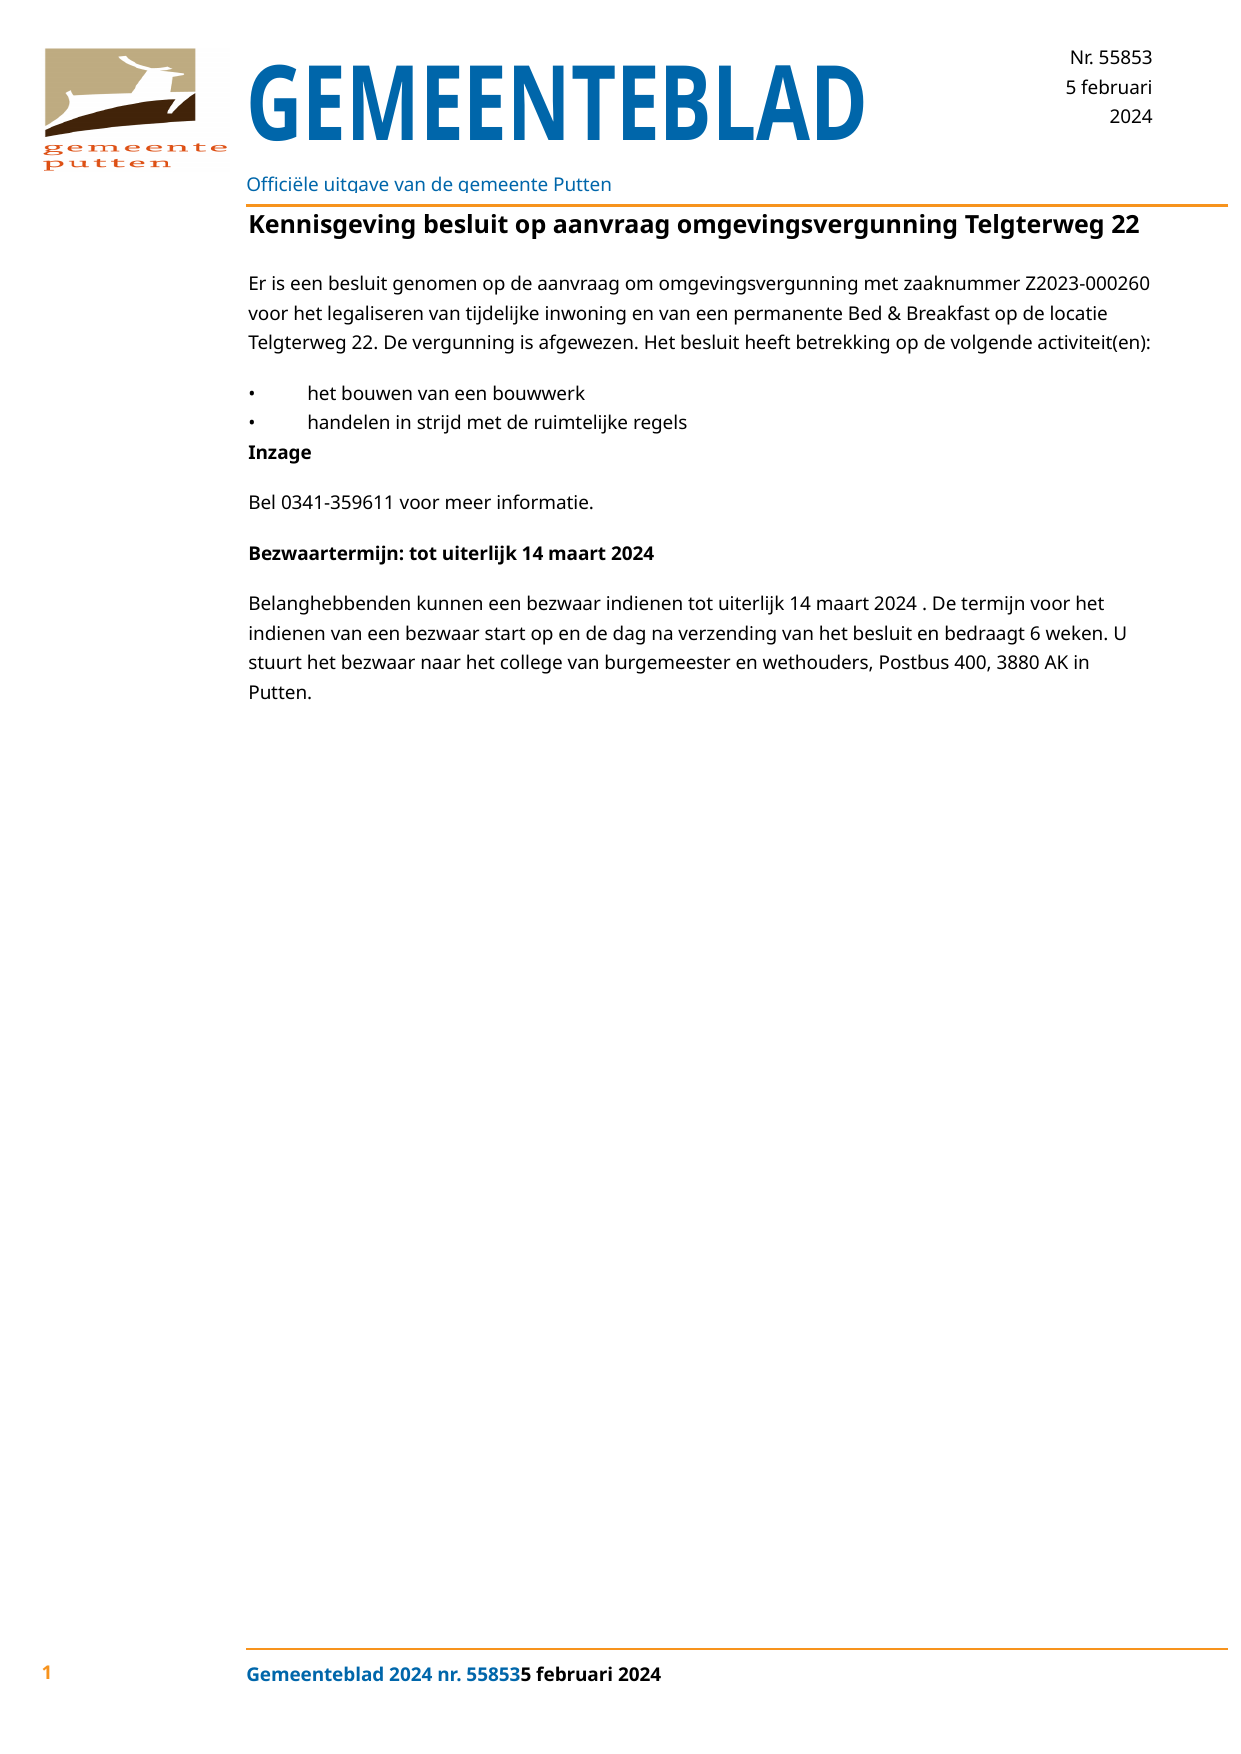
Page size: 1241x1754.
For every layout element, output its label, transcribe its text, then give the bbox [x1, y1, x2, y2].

text Bel 0341-359611 voor meer informatie. [248, 489, 1152, 515]
text Kennisgeving besluit op aanvraag omgevingsvergunning Telgterweg 22 [248, 207, 1152, 241]
text Bezwaartermijn: tot uiterlijk 14 maart 2024 [248, 540, 1152, 566]
text Inzage [248, 439, 1152, 465]
list handelen in strijd met de ruimtelijke regels [248, 409, 1152, 435]
picture [41, 47, 231, 172]
list het bouwen van een bouwwerk [248, 380, 1152, 406]
text Er is een besluit genomen op de aanvraag om omgevingsvergunning met zaaknummer Z2023-000260 voor het legaliseren van tijdelijke inwoning en van een permanente Bed & Breakfast op de locatie Telgterweg 22. De vergunning is afgewezen. Het besluit heeft betrekking op de volgende activiteit(en): [248, 270, 1152, 355]
text Belanghebbenden kunnen een bezwaar indienen tot uiterlijk 14 maart 2024 . De termijn voor het indienen van een bezwaar start op en de dag na verzending van het besluit en bedraagt 6 weken. U stuurt het bezwaar naar het college van burgemeester en wethouders, Postbus 400, 3880 AK in Putten. [248, 590, 1152, 705]
